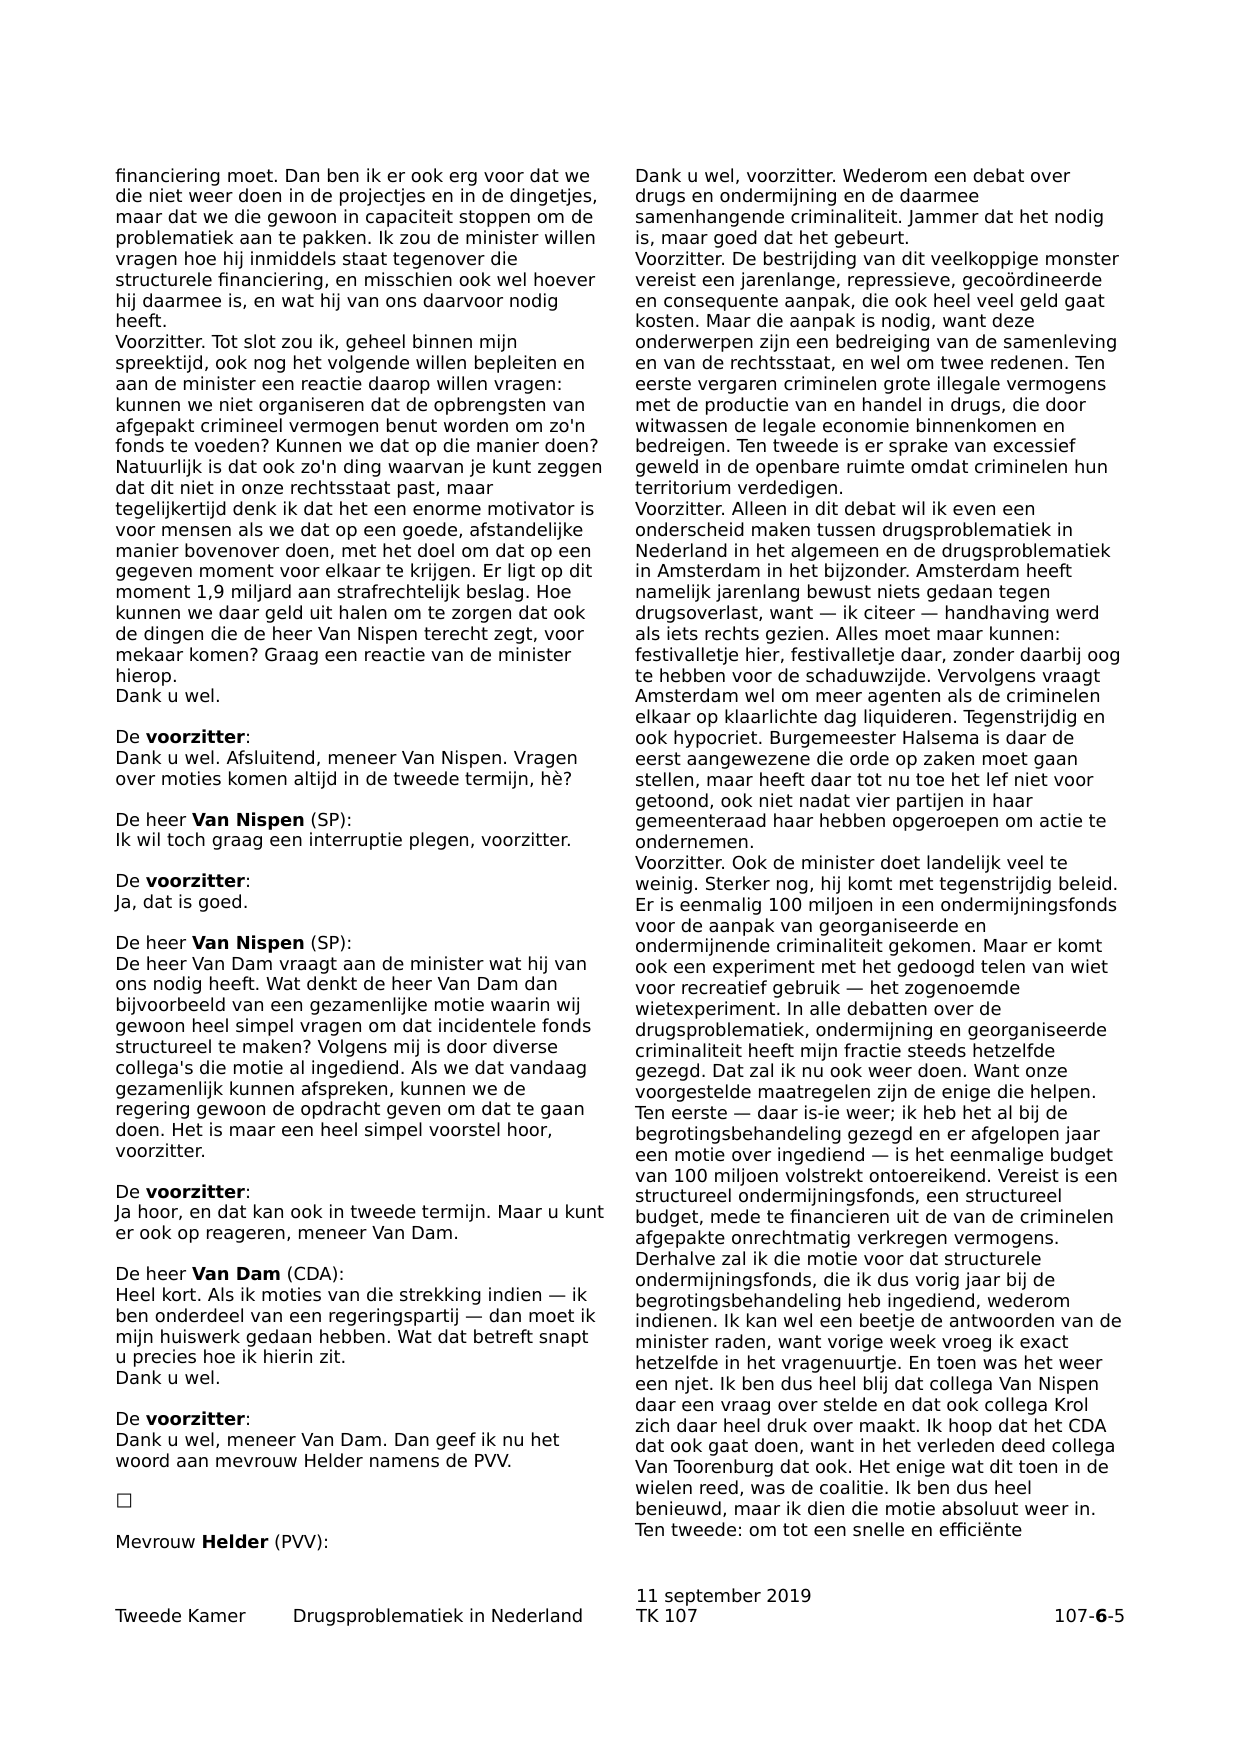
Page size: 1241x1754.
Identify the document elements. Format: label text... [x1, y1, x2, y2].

text Voorzitter. De bestrijding van dit veelkoppige monster vereist een jarenlange, repressieve, gecoördineerde en consequente aanpak, die ook heel veel geld gaat kosten. Maar die aanpak is nodig, want deze onderwerpen zijn een bedreiging van de samenleving en van de rechtsstaat, en wel om twee redenen. Ten eerste vergaren criminelen grote illegale vermogens met de productie van en handel in drugs, die door witwassen de legale economie binnenkomen en bedreigen. Ten tweede is er sprake van excessief geweld in de openbare ruimte omdat criminelen hun territorium verdedigen. [635, 249, 1125, 499]
text financiering moet. Dan ben ik er ook erg voor dat we die niet weer doen in de projectjes en in de dingetjes, maar dat we die gewoon in capaciteit stoppen om de problematiek aan te pakken. Ik zou de minister willen vragen hoe hij inmiddels staat tegenover die structurele financiering, en misschien ook wel hoever hij daarmee is, en wat hij van ons daarvoor nodig heeft. [115, 165, 605, 332]
text De heer Van Dam (CDA): [115, 1264, 605, 1285]
text De heer Van Nispen (SP): [115, 809, 605, 830]
text Voorzitter. Alleen in dit debat wil ik even een onderscheid maken tussen drugsproblematiek in Nederland in het algemeen en de drugsproblematiek in Amsterdam in het bijzonder. Amsterdam heeft namelijk jarenlang bewust niets gedaan tegen drugsoverlast, want — ik citeer — handhaving werd als iets rechts gezien. Alles moet maar kunnen: festivalletje hier, festivalletje daar, zonder daarbij oog te hebben voor de schaduwzijde. Vervolgens vraagt Amsterdam wel om meer agenten als de criminelen elkaar op klaarlichte dag liquideren. Tegenstrijdig en ook hypocriet. Burgemeester Halsema is daar de eerst aangewezene die orde op zaken moet gaan stellen, maar heeft daar tot nu toe het lef niet voor getoond, ook niet nadat vier partijen in haar gemeenteraad haar hebben opgeroepen om actie te ondernemen. [635, 499, 1125, 853]
text Dank u wel. Afsluitend, meneer Van Nispen. Vragen over moties komen altijd in de tweede termijn, hè? [115, 748, 605, 789]
text De voorzitter: [115, 1409, 605, 1429]
text Ik wil toch graag een interruptie plegen, voorzitter. [115, 830, 605, 851]
text De voorzitter: [115, 871, 605, 892]
text De heer Van Dam vraagt aan de minister wat hij van ons nodig heeft. Wat denkt de heer Van Dam dan bijvoorbeeld van een gezamenlijke motie waarin wij gewoon heel simpel vragen om dat incidentele fonds structureel te maken? Volgens mij is door diverse collega's die motie al ingediend. Als we dat vandaag gezamenlijk kunnen afspreken, kunnen we de regering gewoon de opdracht geven om dat te gaan doen. Het is maar een heel simpel voorstel hoor, voorzitter. [115, 953, 605, 1162]
text Mevrouw Helder (PVV): [115, 1532, 605, 1553]
text Dank u wel, voorzitter. Wederom een debat over drugs en ondermijning en de daarmee samenhangende criminaliteit. Jammer dat het nodig is, maar goed dat het gebeurt. [635, 165, 1125, 249]
text Heel kort. Als ik moties van die strekking indien — ik ben onderdeel van een regeringspartij — dan moet ik mijn huiswerk gedaan hebben. Wat dat betreft snapt u precies hoe ik hierin zit. [115, 1285, 605, 1368]
text Dank u wel. [115, 686, 605, 707]
text Voorzitter. Ook de minister doet landelijk veel te weinig. Sterker nog, hij komt met tegenstrijdig beleid. Er is eenmalig 100 miljoen in een ondermijningsfonds voor de aanpak van georganiseerde en ondermijnende criminaliteit gekomen. Maar er komt ook een experiment met het gedoogd telen van wiet voor recreatief gebruik — het zogenoemde wietexperiment. In alle debatten over de drugsproblematiek, ondermijning en georganiseerde criminaliteit heeft mijn fractie steeds hetzelfde gezegd. Dat zal ik nu ook weer doen. Want onze voorgestelde maatregelen zijn de enige die helpen. Ten eerste — daar is-ie weer; ik heb het al bij de begrotingsbehandeling gezegd en er afgelopen jaar een motie over ingediend — is het eenmalige budget van 100 miljoen volstrekt ontoereikend. Vereist is een structureel ondermijningsfonds, een structureel budget, mede te financieren uit de van de criminelen afgepakte onrechtmatig verkregen vermogens. Derhalve zal ik die motie voor dat structurele ondermijningsfonds, die ik dus vorig jaar bij de begrotingsbehandeling heb ingediend, wederom indienen. Ik kan wel een beetje de antwoorden van de minister raden, want vorige week vroeg ik exact hetzelfde in het vragenuurtje. En toen was het weer een njet. Ik ben dus heel blij dat collega Van Nispen daar een vraag over stelde en dat ook collega Krol zich daar heel druk over maakt. Ik hoop dat het CDA dat ook gaat doen, want in het verleden deed collega Van Toorenburg dat ook. Het enige wat dit toen in de wielen reed, was de coalitie. Ik ben dus heel benieuwd, maar ik dien die motie absoluut weer in. [635, 853, 1125, 1519]
text Voorzitter. Tot slot zou ik, geheel binnen mijn spreektijd, ook nog het volgende willen bepleiten en aan de minister een reactie daarop willen vragen: kunnen we niet organiseren dat de opbrengsten van afgepakt crimineel vermogen benut worden om zo'n fonds te voeden? Kunnen we dat op die manier doen? Natuurlijk is dat ook zo'n ding waarvan je kunt zeggen dat dit niet in onze rechtsstaat past, maar tegelijkertijd denk ik dat het een enorme motivator is voor mensen als we dat op een goede, afstandelijke manier bovenover doen, met het doel om dat op een gegeven moment voor elkaar te krijgen. Er ligt op dit moment 1,9 miljard aan strafrechtelijk beslag. Hoe kunnen we daar geld uit halen om te zorgen dat ook de dingen die de heer Van Nispen terecht zegt, voor mekaar komen? Graag een reactie van de minister hierop. [115, 332, 605, 686]
text ⬜ [115, 1491, 605, 1512]
text Ja hoor, en dat kan ook in tweede termijn. Maar u kunt er ook op reageren, meneer Van Dam. [115, 1202, 605, 1244]
text Dank u wel, meneer Van Dam. Dan geef ik nu het woord aan mevrouw Helder namens de PVV. [115, 1429, 605, 1471]
text De heer Van Nispen (SP): [115, 932, 605, 953]
text Ten tweede: om tot een snelle en efficiënte [635, 1519, 1125, 1540]
text Ja, dat is goed. [115, 892, 605, 912]
text Dank u wel. [115, 1368, 605, 1389]
text De voorzitter: [115, 1182, 605, 1202]
text De voorzitter: [115, 727, 605, 748]
